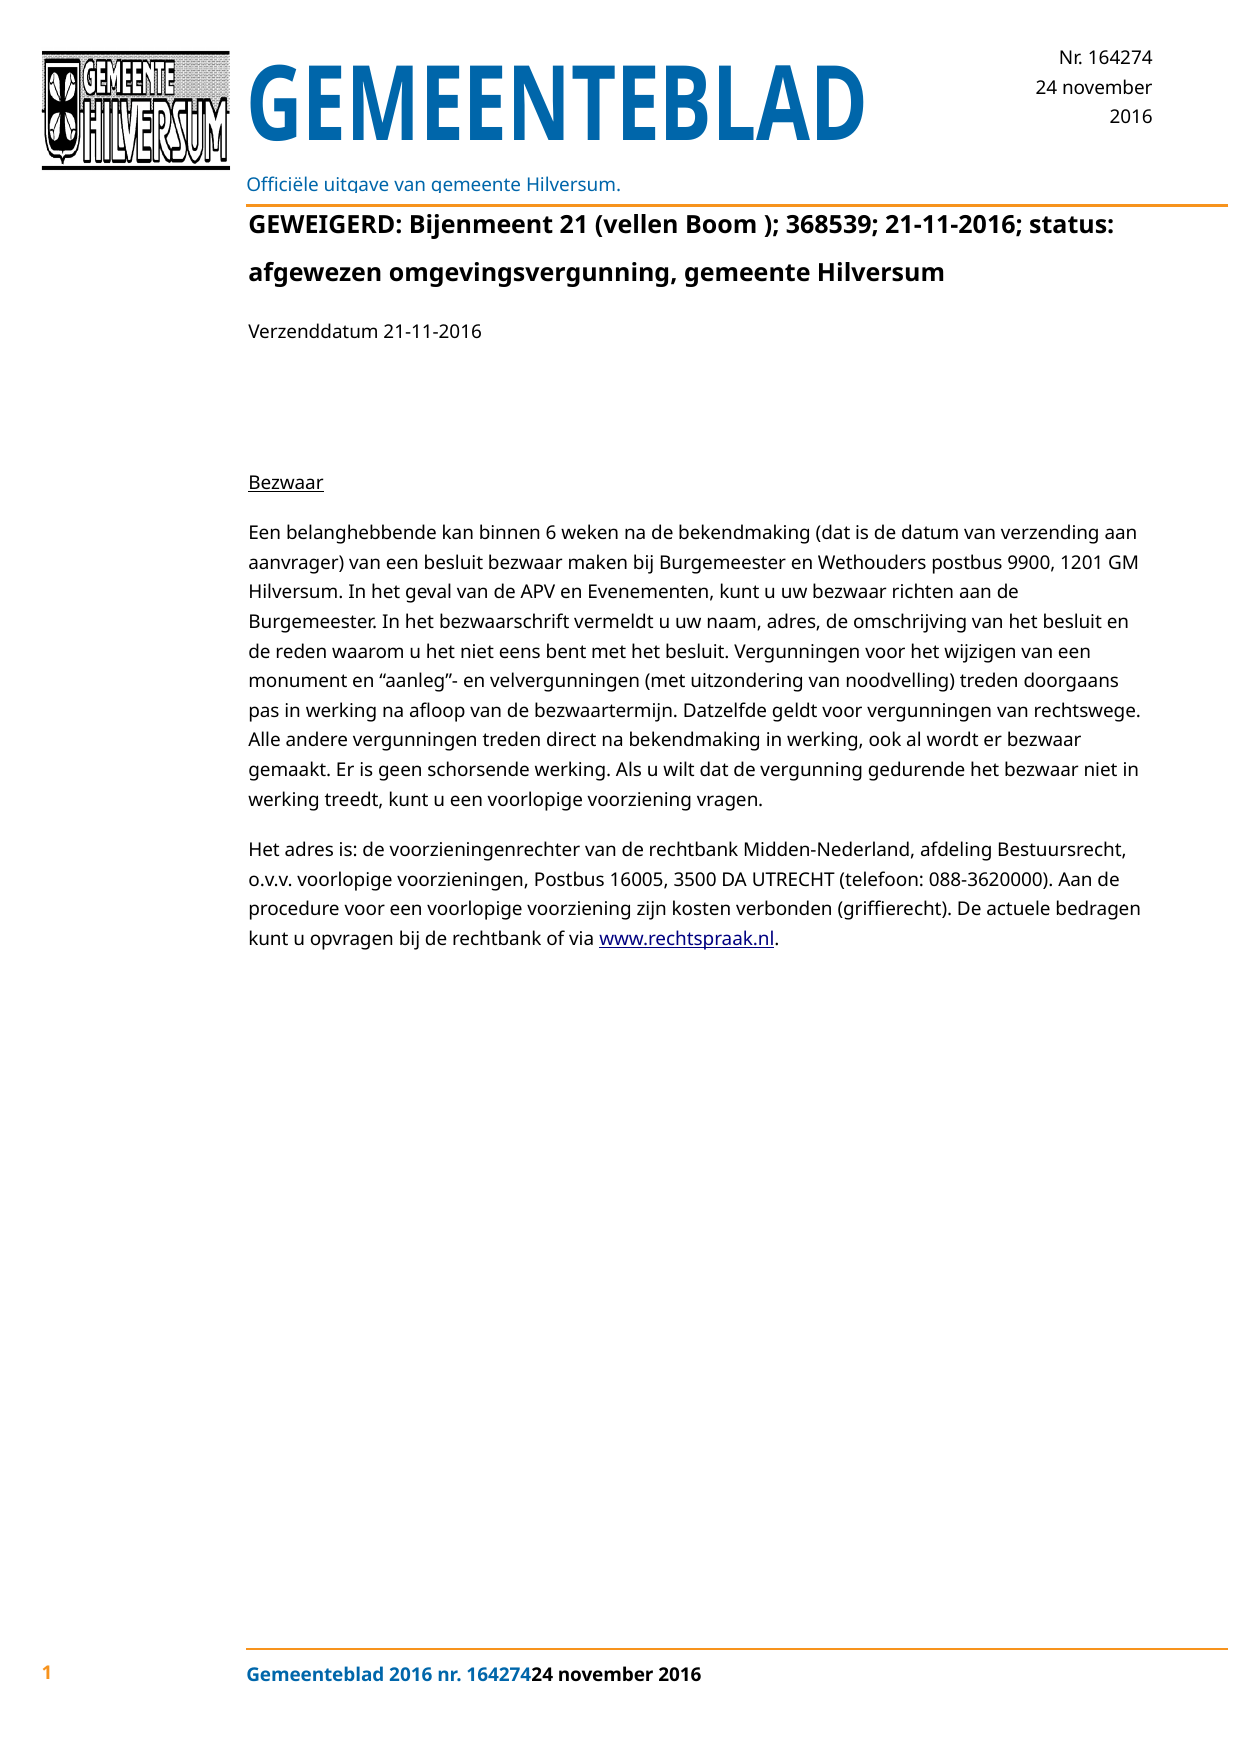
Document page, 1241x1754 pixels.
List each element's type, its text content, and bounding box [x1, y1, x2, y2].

text Bezwaar [248, 469, 1152, 495]
picture [41, 47, 231, 172]
text Het adres is: de voorzieningenrechter van de rechtbank Midden-Nederland, afdeling Bestuursrecht, o.v.v. voorlopige voorzieningen, Postbus 16005, 3500 DA UTRECHT (telefoon: 088-3620000). Aan de procedure voor een voorlopige voorziening zijn kosten verbonden (griffierecht). De actuele bedragen kunt u opvragen bij de rechtbank of via www.rechtspraak.nl. [248, 836, 1152, 951]
text Een belanghebbende kan binnen 6 weken na de bekendmaking (dat is de datum van verzending aan aanvrager) van een besluit bezwaar maken bij Burgemeester en Wethouders postbus 9900, 1201 GM Hilversum. In het geval van de APV en Evenementen, kunt u uw bezwaar richten aan de Burgemeester. In het bezwaarschrift vermeldt u uw naam, adres, de omschrijving van het besluit en de reden waarom u het niet eens bent met het besluit. Vergunningen voor het wijzigen van een monument en “aanleg”- en velvergunningen (met uitzondering van noodvelling) treden doorgaans pas in werking na afloop van de bezwaartermijn. Datzelfde geldt voor vergunningen van rechtswege. Alle andere vergunningen treden direct na bekendmaking in werking, ook al wordt er bezwaar gemaakt. Er is geen schorsende werking. Als u wilt dat de vergunning gedurende het bezwaar niet in werking treedt, kunt u een voorlopige voorziening vragen. [248, 519, 1152, 812]
text Verzenddatum 21-11-2016 [248, 318, 1152, 344]
text GEWEIGERD: Bijenmeent 21 (vellen Boom ); 368539; 21-11-2016; status: afgewezen omgevingsvergunning, gemeente Hilversum [248, 207, 1152, 288]
